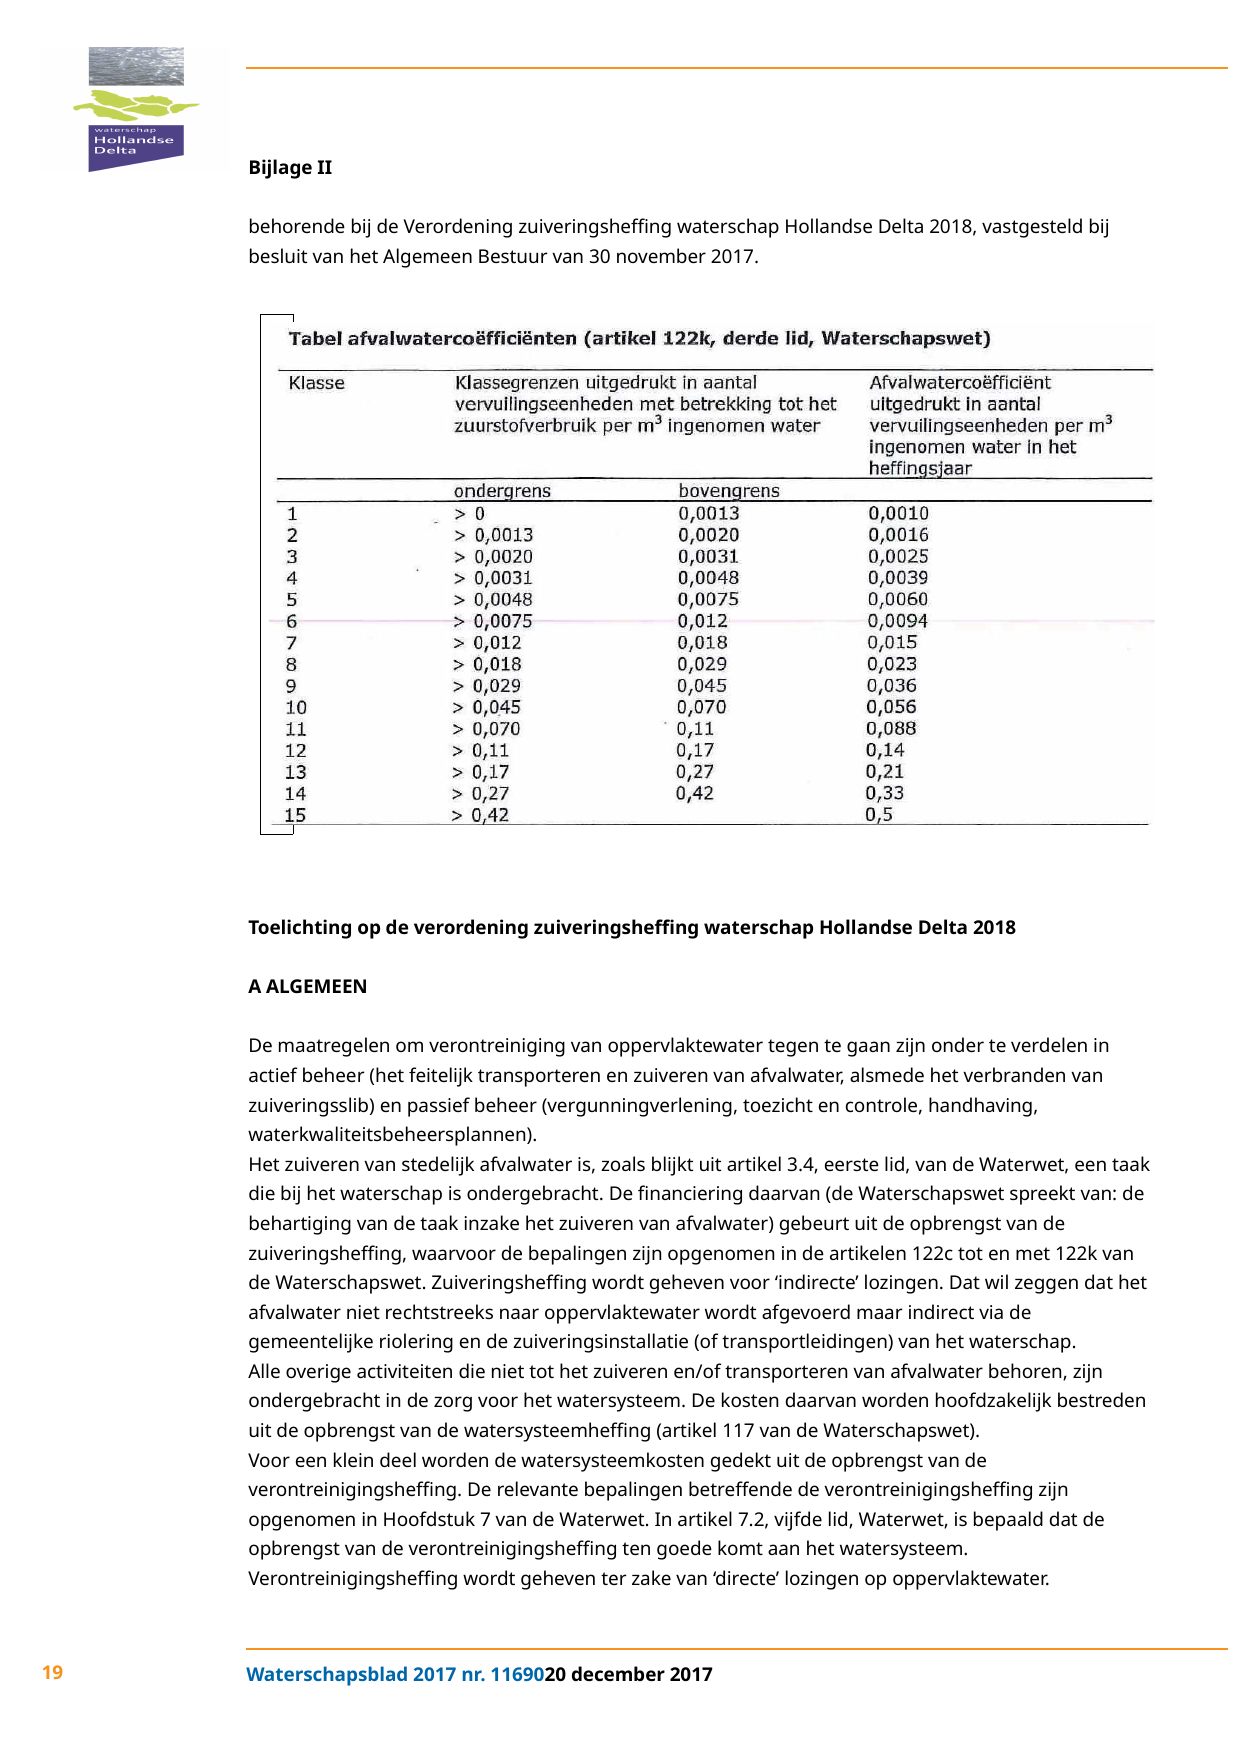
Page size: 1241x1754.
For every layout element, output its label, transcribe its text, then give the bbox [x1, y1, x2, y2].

picture [268, 322, 1155, 825]
text Alle overige activiteiten die niet tot het zuiveren en/of transporteren van afvalwater behoren, zijn ondergebracht in de zorg voor het watersysteem. De kosten daarvan worden hoofdzakelijk bestreden uit de opbrengst van de watersysteemheffing (artikel 117 van de Waterschapswet). [248, 1358, 1152, 1443]
text Het zuiveren van stedelijk afvalwater is, zoals blijkt uit artikel 3.4, eerste lid, van de Waterwet, een taak die bij het waterschap is ondergebracht. De financiering daarvan (de Waterschapswet spreekt van: de behartiging van de taak inzake het zuiveren van afvalwater) gebeurt uit de opbrengst van de zuiveringsheffing, waarvoor de bepalingen zijn opgenomen in de artikelen 122c tot en met 122k van de Waterschapswet. Zuiveringsheffing wordt geheven voor ‘indirecte’ lozingen. Dat wil zeggen dat het afvalwater niet rechtstreeks naar oppervlaktewater wordt afgevoerd maar indirect via de gemeentelijke riolering en de zuiveringsinstallatie (of transportleidingen) van het waterschap. [248, 1151, 1152, 1354]
text Toelichting op de verordening zuiveringsheffing waterschap Hollandse Delta 2018 [248, 914, 1152, 940]
text behorende bij de Verordening zuiveringsheffing waterschap Hollandse Delta 2018, vastgesteld bij besluit van het Algemeen Bestuur van 30 november 2017. [248, 213, 1152, 268]
text Bijlage II [248, 154, 1152, 180]
picture [41, 47, 231, 172]
text Voor een klein deel worden de watersysteemkosten gedekt uit de opbrengst van de verontreinigingsheffing. De relevante bepalingen betreffende de verontreinigingsheffing zijn opgenomen in Hoofdstuk 7 van de Waterwet. In artikel 7.2, vijfde lid, Waterwet, is bepaald dat de opbrengst van de verontreinigingsheffing ten goede komt aan het watersysteem. Verontreinigingsheffing wordt geheven ter zake van ‘directe’ lozingen op oppervlaktewater. [248, 1447, 1152, 1591]
text De maatregelen om verontreiniging van oppervlaktewater tegen te gaan zijn onder te verdelen in actief beheer (het feitelijk transporteren en zuiveren van afvalwater, alsmede het verbranden van zuiveringsslib) en passief beheer (vergunningverlening, toezicht en controle, handhaving, waterkwaliteitsbeheersplannen). [248, 1033, 1152, 1147]
text A ALGEMEEN [248, 973, 1152, 999]
